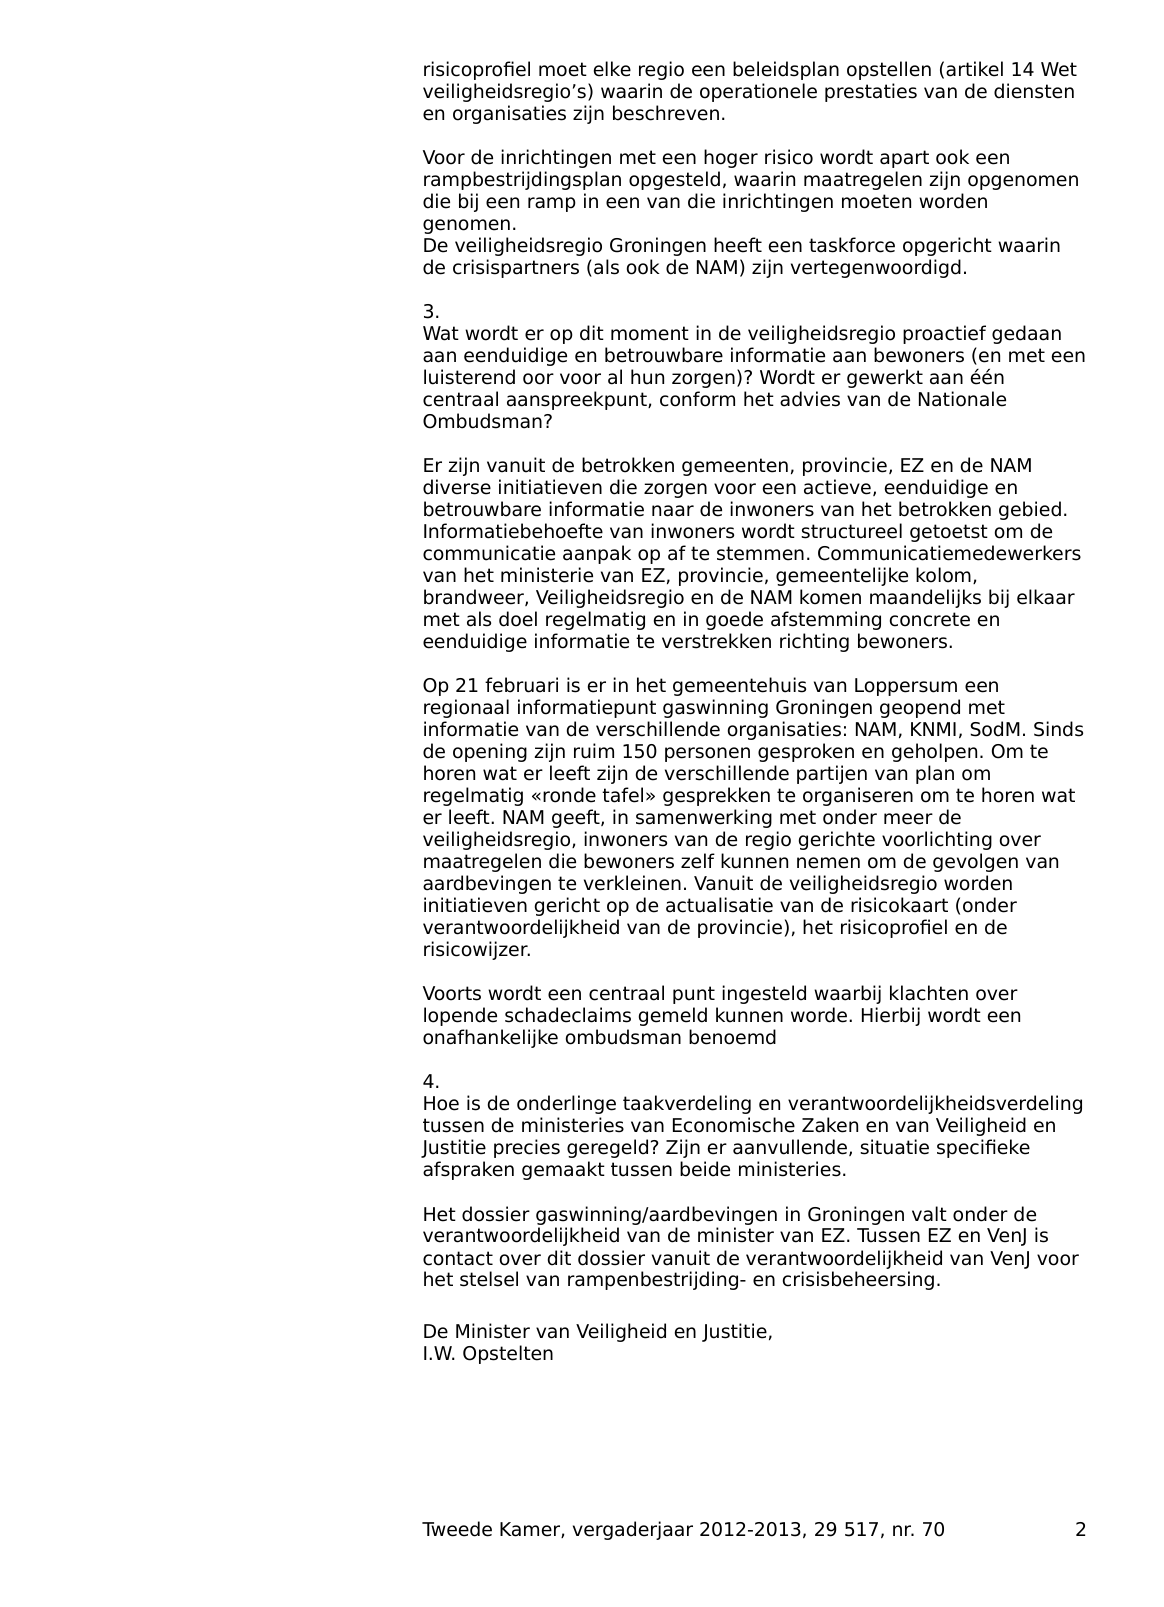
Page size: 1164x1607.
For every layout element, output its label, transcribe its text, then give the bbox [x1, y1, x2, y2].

text De Minister van Veiligheid en Justitie, I.W. Opstelten [422, 1321, 1087, 1365]
text Er zijn vanuit de betrokken gemeenten, provincie, EZ en de NAM diverse initiatieven die zorgen voor een actieve, eenduidige en betrouwbare informatie naar de inwoners van het betrokken gebied. Informatiebehoefte van inwoners wordt structureel getoetst om de communicatie aanpak op af te stemmen. Communicatiemedewerkers van het ministerie van EZ, provincie, gemeentelijke kolom, brandweer, Veiligheidsregio en de NAM komen maandelijks bij elkaar met als doel regelmatig en in goede afstemming concrete en eenduidige informatie te verstrekken richting bewoners. [422, 455, 1087, 653]
text risicoprofiel moet elke regio een beleidsplan opstellen (artikel 14 Wet veiligheidsregio’s) waarin de operationele prestaties van de diensten en organisaties zijn beschreven. [422, 59, 1087, 125]
text 4. [422, 1071, 1087, 1093]
text De veiligheidsregio Groningen heeft een taskforce opgericht waarin de crisispartners (als ook de NAM) zijn vertegenwoordigd. [422, 235, 1087, 279]
text Wat wordt er op dit moment in de veiligheidsregio proactief gedaan aan eenduidige en betrouwbare informatie aan bewoners (en met een luisterend oor voor al hun zorgen)? Wordt er gewerkt aan één centraal aanspreekpunt, conform het advies van de Nationale Ombudsman? [422, 323, 1087, 433]
text Voor de inrichtingen met een hoger risico wordt apart ook een rampbestrijdingsplan opgesteld, waarin maatregelen zijn opgenomen die bij een ramp in een van die inrichtingen moeten worden genomen. [422, 147, 1087, 235]
text Het dossier gaswinning/aardbevingen in Groningen valt onder de verantwoordelijkheid van de minister van EZ. Tussen EZ en VenJ is contact over dit dossier vanuit de verantwoordelijkheid van VenJ voor het stelsel van rampenbestrijding- en crisisbeheersing. [422, 1203, 1087, 1291]
text Op 21 februari is er in het gemeentehuis van Loppersum een regionaal informatiepunt gaswinning Groningen geopend met informatie van de verschillende organisaties: NAM, KNMI, SodM. Sinds de opening zijn ruim 150 personen gesproken en geholpen. Om te horen wat er leeft zijn de verschillende partijen van plan om regelmatig «ronde tafel» gesprekken te organiseren om te horen wat er leeft. NAM geeft, in samenwerking met onder meer de veiligheidsregio, inwoners van de regio gerichte voorlichting over maatregelen die bewoners zelf kunnen nemen om de gevolgen van aardbevingen te verkleinen. Vanuit de veiligheidsregio worden initiatieven gericht op de actualisatie van de risicokaart (onder verantwoordelijkheid van de provincie), het risicoprofiel en de risicowijzer. [422, 675, 1087, 961]
text 3. [422, 301, 1087, 323]
text Voorts wordt een centraal punt ingesteld waarbij klachten over lopende schadeclaims gemeld kunnen worde. Hierbij wordt een onafhankelijke ombudsman benoemd [422, 983, 1087, 1049]
text Hoe is de onderlinge taakverdeling en verantwoordelijkheidsverdeling tussen de ministeries van Economische Zaken en van Veiligheid en Justitie precies geregeld? Zijn er aanvullende, situatie specifieke afspraken gemaakt tussen beide ministeries. [422, 1093, 1087, 1181]
